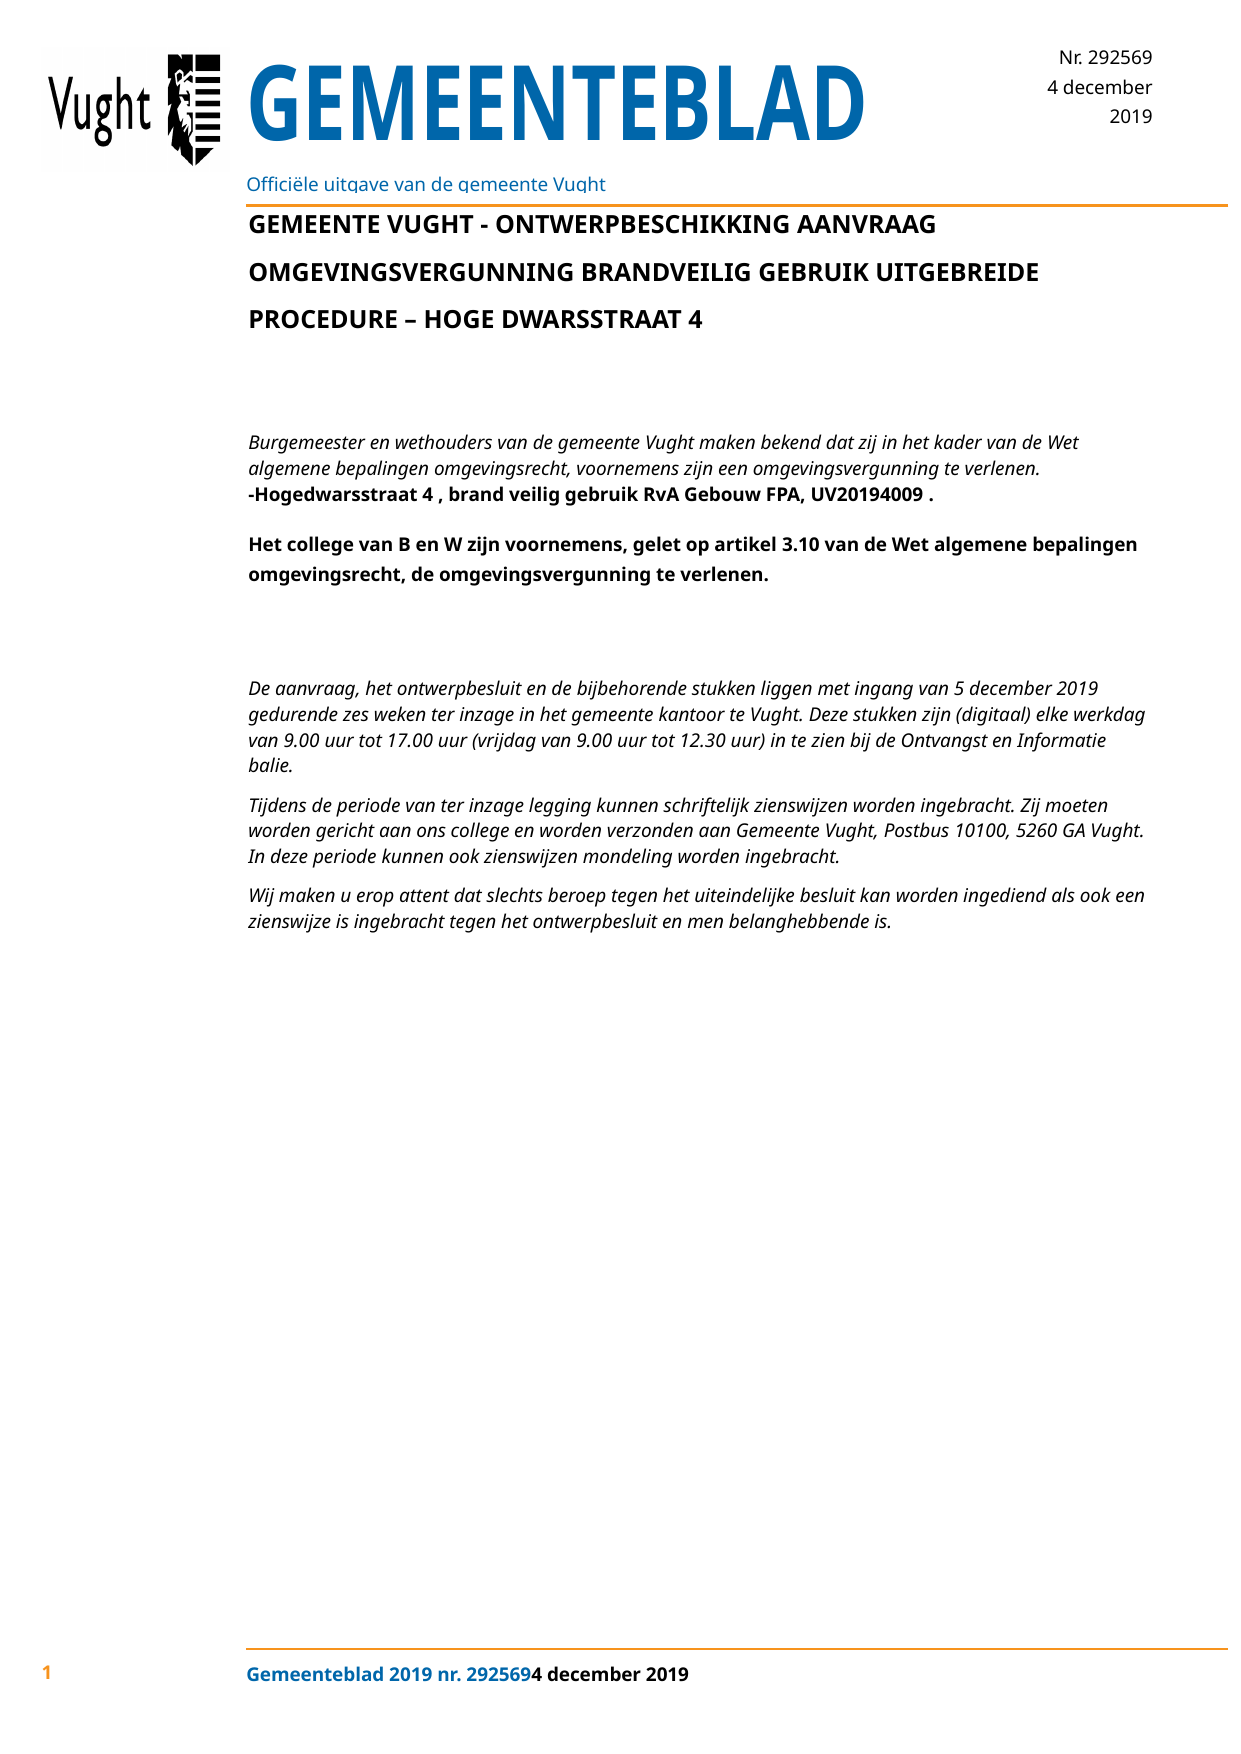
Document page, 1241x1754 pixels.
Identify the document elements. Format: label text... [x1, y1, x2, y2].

picture [41, 47, 231, 172]
text Tijdens de periode van ter inzage legging kunnen schriftelijk zienswijzen worden ingebracht. Zij moeten worden gericht aan ons college en worden verzonden aan Gemeente Vught, Postbus 10100, 5260 GA Vught. In deze periode kunnen ook zienswijzen mondeling worden ingebracht. [248, 792, 1152, 869]
text GEMEENTE VUGHT - ONTWERPBESCHIKKING AANVRAAG OMGEVINGSVERGUNNING BRANDVEILIG GEBRUIK UITGEBREIDE PROCEDURE – HOGE DWARSSTRAAT 4 [248, 207, 1152, 336]
text Het college van B en W zijn voornemens, gelet op artikel 3.10 van de Wet algemene bepalingen omgevingsrecht, de omgevingsvergunning te verlenen. [248, 531, 1152, 587]
text De aanvraag, het ontwerpbesluit en de bijbehorende stukken liggen met ingang van 5 december 2019 gedurende zes weken ter inzage in het gemeente kantoor te Vught. Deze stukken zijn (digitaal) elke werkdag van 9.00 uur tot 17.00 uur (vrijdag van 9.00 uur tot 12.30 uur) in te zien bij de Ontvangst en Informatie balie. [248, 675, 1152, 778]
text Wij maken u erop attent dat slechts beroep tegen het uiteindelijke besluit kan worden ingediend als ook een zienswijze is ingebracht tegen het ontwerpbesluit en men belanghebbende is. [248, 882, 1152, 934]
text Burgemeester en wethouders van de gemeente Vught maken bekend dat zij in het kader van de Wet algemene bepalingen omgevingsrecht, voornemens zijn een omgevingsvergunning te verlenen. [248, 429, 1152, 481]
text -Hogedwarsstraat 4 , brand veilig gebruik RvA Gebouw FPA, UV20194009 . [248, 481, 1152, 507]
